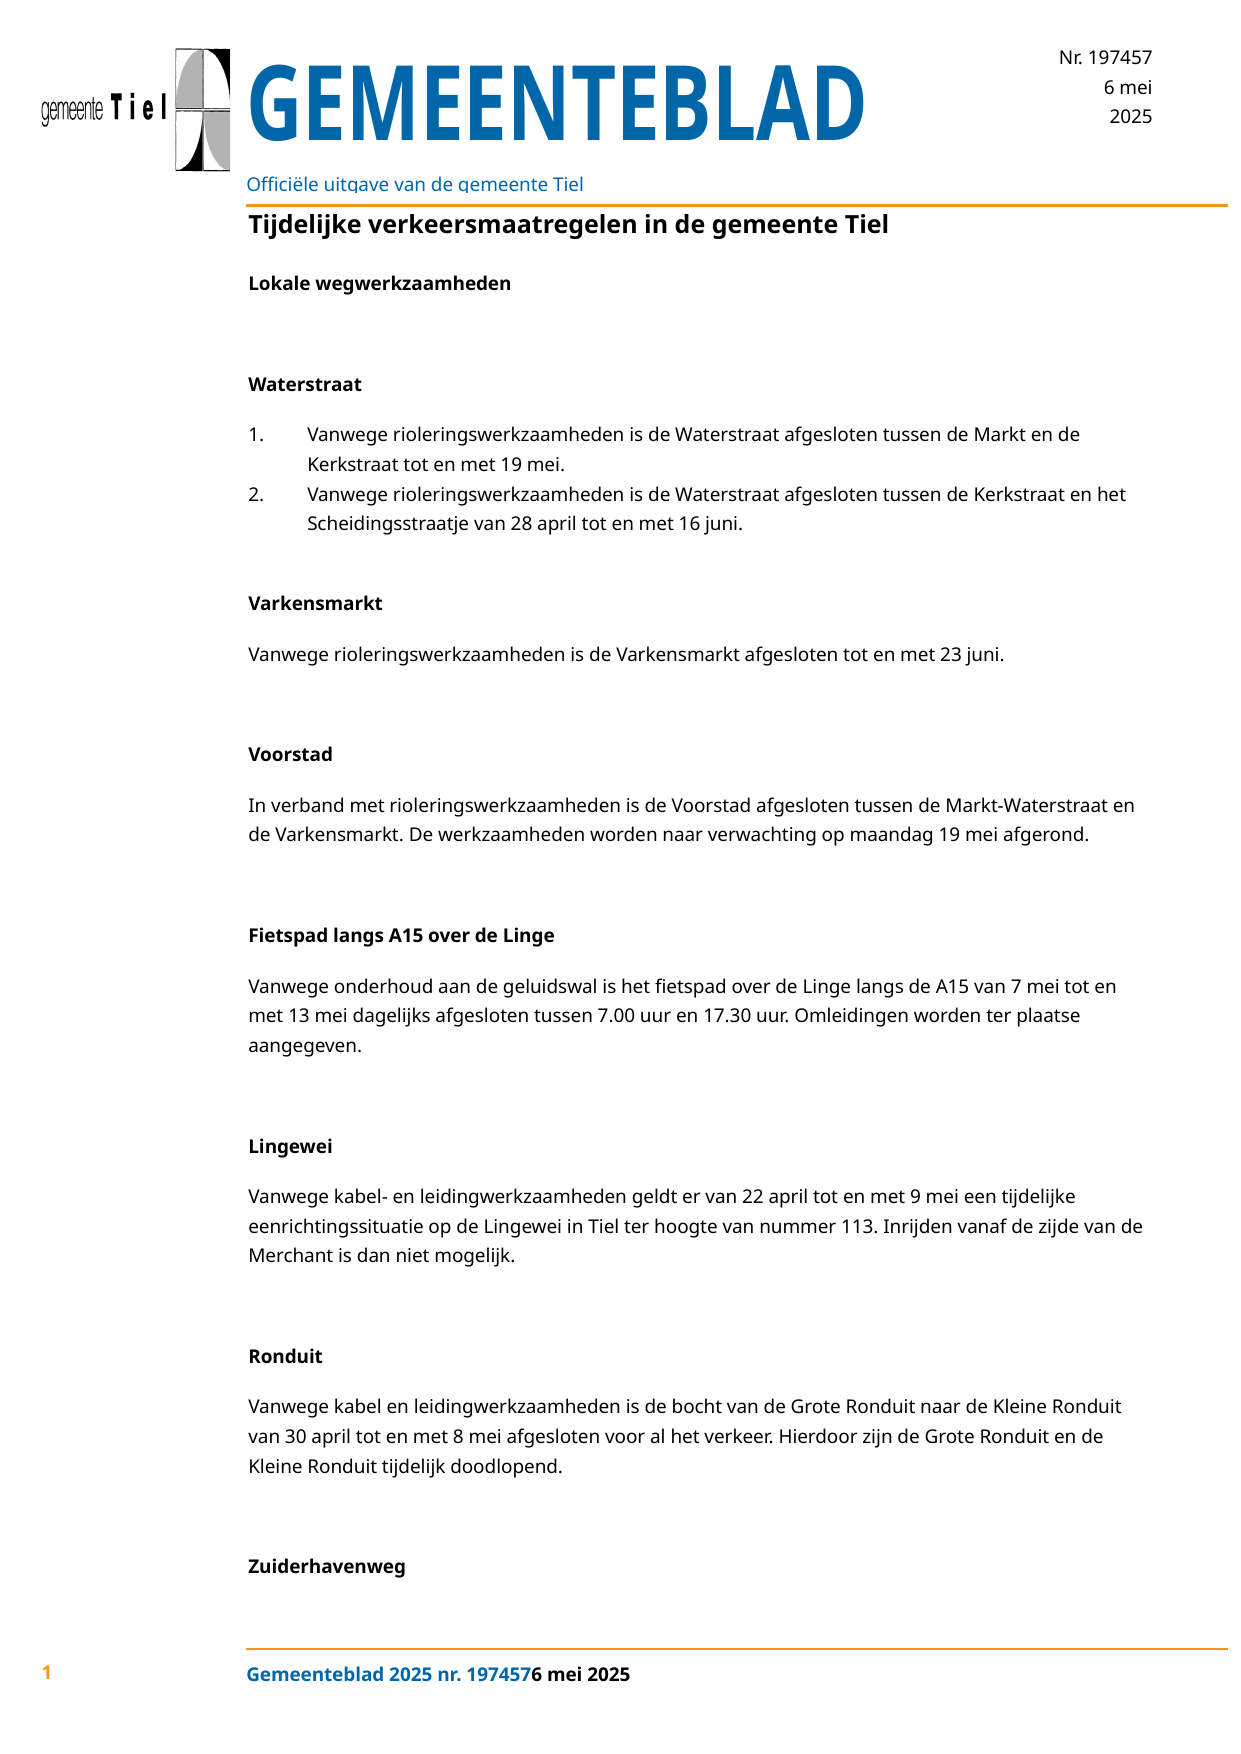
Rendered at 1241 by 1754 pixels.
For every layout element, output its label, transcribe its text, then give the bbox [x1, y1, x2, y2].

text In verband met rioleringswerkzaamheden is de Voorstad afgesloten tussen de Markt-Waterstraat en de Varkensmarkt. De werkzaamheden worden naar verwachting op maandag 19 mei afgerond. [248, 792, 1152, 847]
text Lingewei [248, 1133, 1152, 1158]
text Waterstraat [248, 371, 1152, 397]
text Voorstad [248, 742, 1152, 767]
text Vanwege kabel en leidingwerkzaamheden is de bocht van de Grote Ronduit naar de Kleine Ronduit van 30 april tot en met 8 mei afgesloten voor al het verkeer. Hierdoor zijn de Grote Ronduit en de Kleine Ronduit tijdelijk doodlopend. [248, 1394, 1152, 1478]
text Zuiderhavenweg [248, 1554, 1152, 1579]
text Fietspad langs A15 over de Linge [248, 922, 1152, 948]
list Vanwege rioleringswerkzaamheden is de Waterstraat afgesloten tussen de Markt en de Kerkstraat tot en met 19 mei. [248, 422, 1152, 477]
text Lokale wegwerkzaamheden [248, 270, 1152, 296]
text Varkensmarkt [248, 590, 1152, 616]
text Ronduit [248, 1343, 1152, 1369]
text Tijdelijke verkeersmaatregelen in de gemeente Tiel [248, 207, 1152, 241]
list Vanwege rioleringswerkzaamheden is de Waterstraat afgesloten tussen de Kerkstraat en het Scheidingsstraatje van 28 april tot en met 16 juni. [248, 481, 1152, 536]
text Vanwege rioleringswerkzaamheden is de Varkensmarkt afgesloten tot en met 23 juni. [248, 641, 1152, 666]
text Vanwege kabel- en leidingwerkzaamheden geldt er van 22 april tot en met 9 mei een tijdelijke eenrichtingssituatie op de Lingewei in Tiel ter hoogte van nummer 113. Inrijden vanaf de zijde van de Merchant is dan niet mogelijk. [248, 1183, 1152, 1268]
picture [41, 47, 231, 172]
text Vanwege onderhoud aan de geluidswal is het fietspad over de Linge langs de A15 van 7 mei tot en met 13 mei dagelijks afgesloten tussen 7.00 uur en 17.30 uur. Omleidingen worden ter plaatse aangegeven. [248, 973, 1152, 1058]
